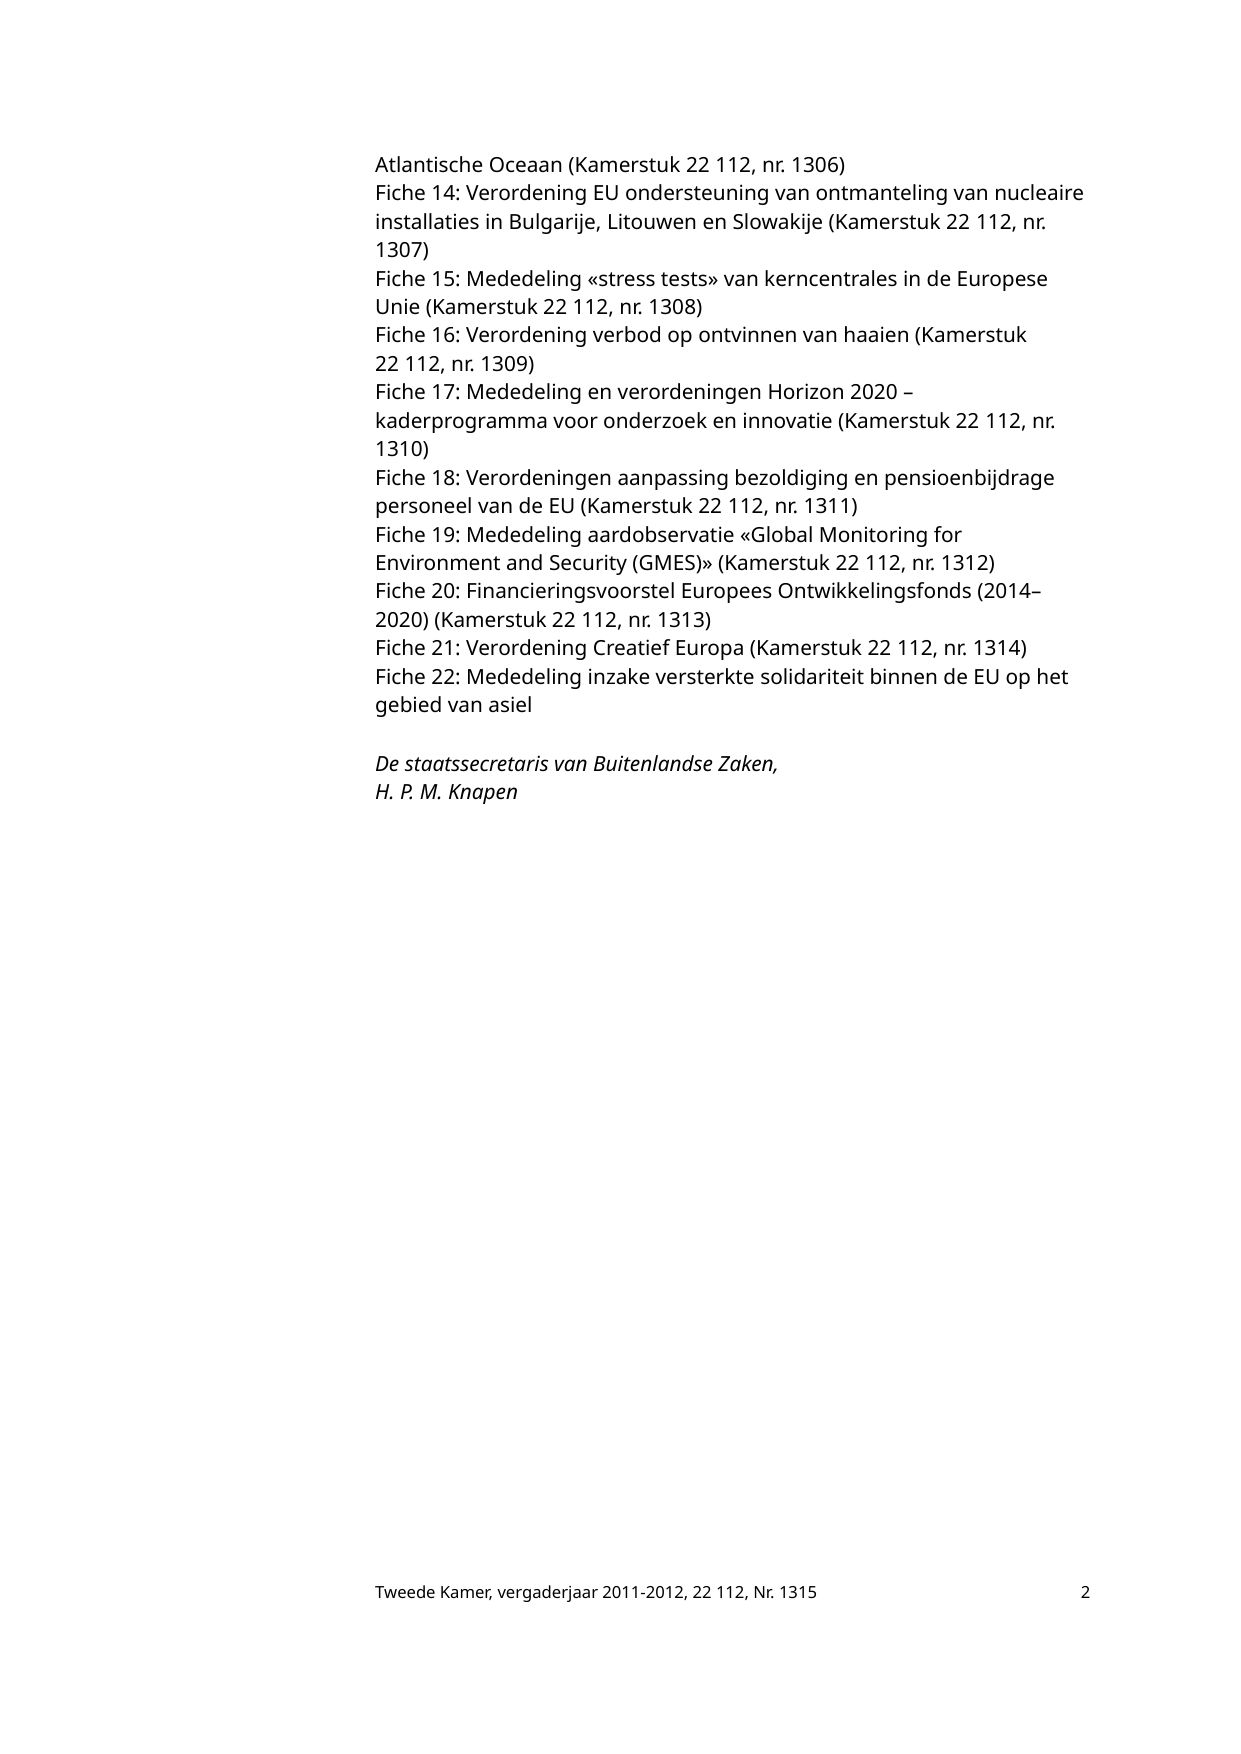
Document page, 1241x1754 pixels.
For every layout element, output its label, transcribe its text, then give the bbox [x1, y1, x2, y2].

text Fiche 16: Verordening verbod op ontvinnen van haaien (Kamerstuk 22 112, nr. 1309) [375, 321, 1090, 377]
text Fiche 18: Verordeningen aanpassing bezoldiging en pensioenbijdrage personeel van de EU (Kamerstuk 22 112, nr. 1311) [375, 463, 1090, 520]
text H. P. M. Knapen [375, 777, 1090, 806]
text Fiche 15: Mededeling «stress tests» van kerncentrales in de Europese Unie (Kamerstuk 22 112, nr. 1308) [375, 264, 1090, 321]
text Atlantische Oceaan (Kamerstuk 22 112, nr. 1306) [375, 150, 1090, 178]
text Fiche 17: Mededeling en verordeningen Horizon 2020 – kaderprogramma voor onderzoek en innovatie (Kamerstuk 22 112, nr. 1310) [375, 377, 1090, 463]
text Fiche 21: Verordening Creatief Europa (Kamerstuk 22 112, nr. 1314) [375, 633, 1090, 662]
text Fiche 20: Financieringsvoorstel Europees Ontwikkelingsfonds (2014–2020) (Kamerstuk 22 112, nr. 1313) [375, 577, 1090, 633]
text De staatssecretaris van Buitenlandse Zaken, [375, 749, 1090, 777]
text Fiche 22: Mededeling inzake versterkte solidariteit binnen de EU op het gebied van asiel [375, 662, 1090, 719]
text Fiche 19: Mededeling aardobservatie «Global Monitoring for Environment and Security (GMES)» (Kamerstuk 22 112, nr. 1312) [375, 520, 1090, 577]
text Fiche 14: Verordening EU ondersteuning van ontmanteling van nucleaire installaties in Bulgarije, Litouwen en Slowakije (Kamerstuk 22 112, nr. 1307) [375, 178, 1090, 264]
